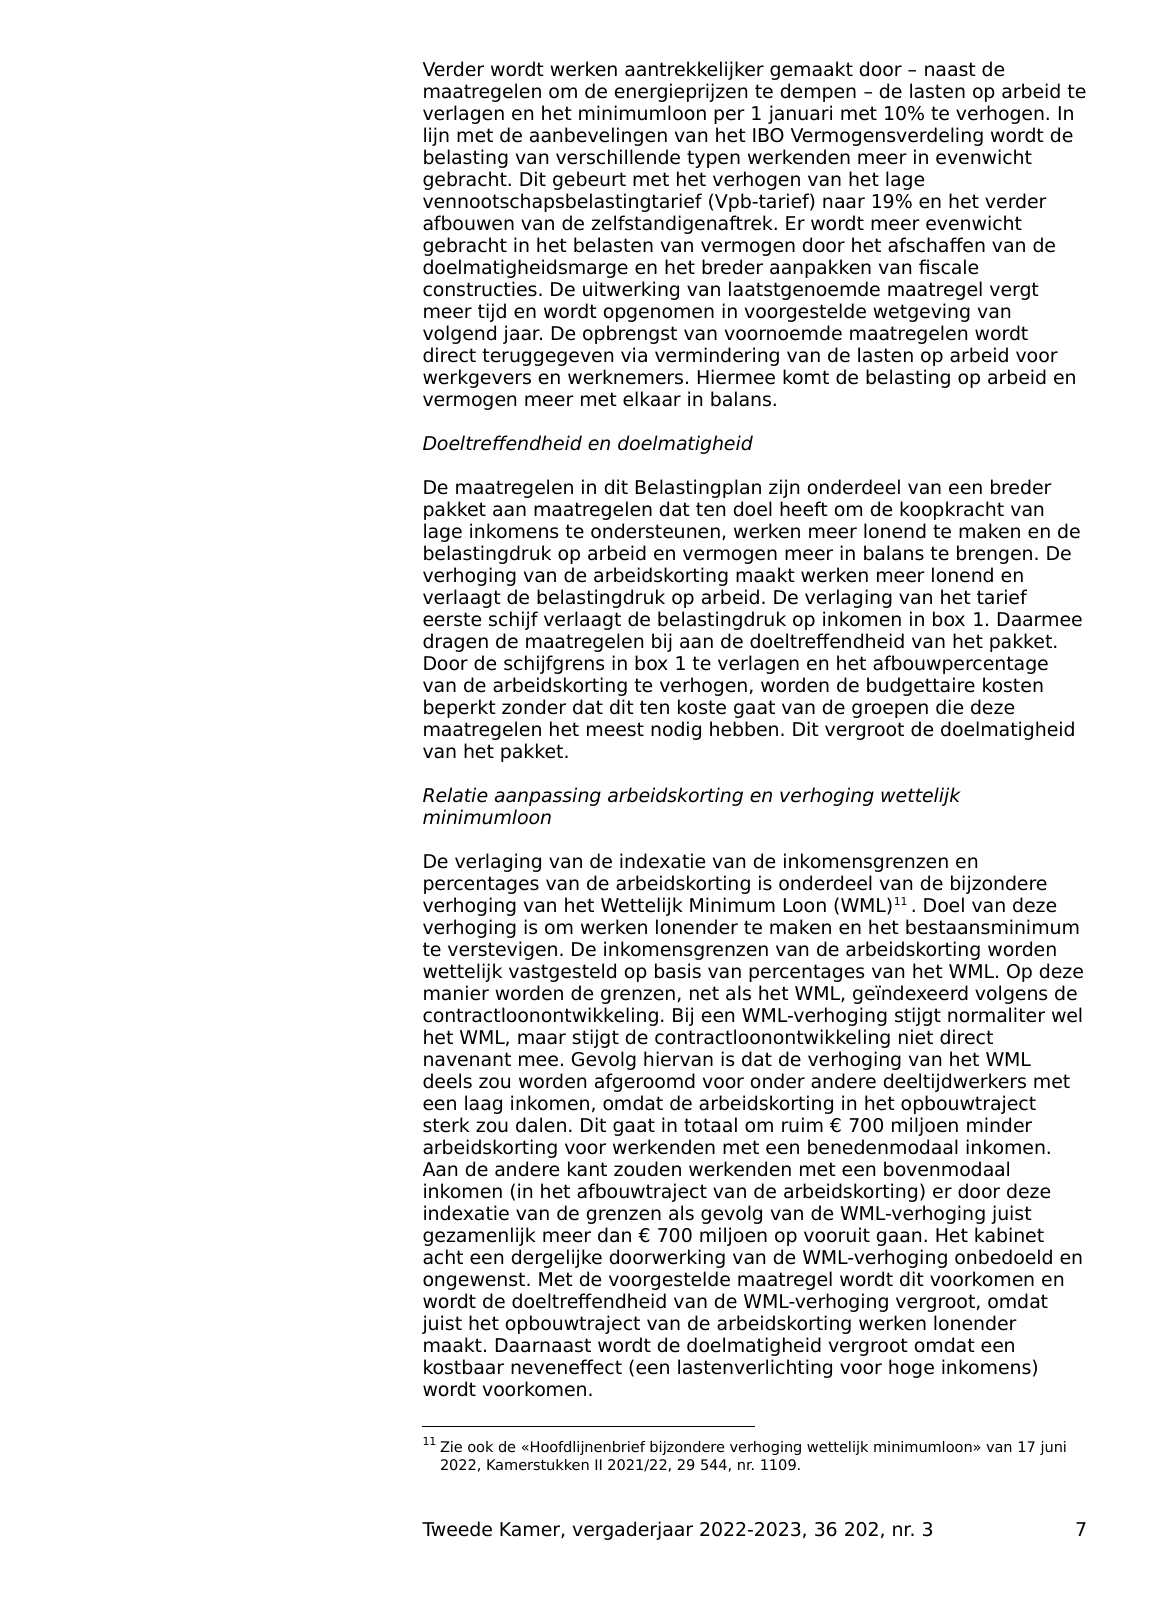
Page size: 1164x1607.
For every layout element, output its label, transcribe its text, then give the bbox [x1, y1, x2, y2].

text Verder wordt werken aantrekkelijker gemaakt door – naast de maatregelen om de energieprijzen te dempen – de lasten op arbeid te verlagen en het minimumloon per 1 januari met 10% te verhogen. In lijn met de aanbevelingen van het IBO Vermogensverdeling wordt de belasting van verschillende typen werkenden meer in evenwicht gebracht. Dit gebeurt met het verhogen van het lage vennootschapsbelastingtarief (Vpb-tarief) naar 19% en het verder afbouwen van de zelfstandigenaftrek. Er wordt meer evenwicht gebracht in het belasten van vermogen door het afschaffen van de doelmatigheidsmarge en het breder aanpakken van fiscale constructies. De uitwerking van laatstgenoemde maatregel vergt meer tijd en wordt opgenomen in voorgestelde wetgeving van volgend jaar. De opbrengst van voornoemde maatregelen wordt direct teruggegeven via vermindering van de lasten op arbeid voor werkgevers en werknemers. Hiermee komt de belasting op arbeid en vermogen meer met elkaar in balans. [422, 59, 1087, 411]
subtitle Relatie aanpassing arbeidskorting en verhoging wettelijk minimumloon [422, 785, 1087, 829]
text De maatregelen in dit Belastingplan zijn onderdeel van een breder pakket aan maatregelen dat ten doel heeft om de koopkracht van lage inkomens te ondersteunen, werken meer lonend te maken en de belastingdruk op arbeid en vermogen meer in balans te brengen. De verhoging van de arbeidskorting maakt werken meer lonend en verlaagt de belastingdruk op arbeid. De verlaging van het tarief eerste schijf verlaagt de belastingdruk op inkomen in box 1. Daarmee dragen de maatregelen bij aan de doeltreffendheid van het pakket. Door de schijfgrens in box 1 te verlagen en het afbouwpercentage van de arbeidskorting te verhogen, worden de budgettaire kosten beperkt zonder dat dit ten koste gaat van de groepen die deze maatregelen het meest nodig hebben. Dit vergroot de doelmatigheid van het pakket. [422, 477, 1087, 763]
subtitle Doeltreffendheid en doelmatigheid [422, 433, 1087, 455]
text Zie ook de «Hoofdlijnenbrief bijzondere verhoging wettelijk minimumloon» van 17 juni 2022, Kamerstukken II 2021/22, 29 544, nr. 1109. [422, 1435, 1087, 1474]
text De verlaging van de indexatie van de inkomensgrenzen en percentages van de arbeidskorting is onderdeel van de bijzondere verhoging van het Wettelijk Minimum Loon (WML). Doel van deze verhoging is om werken lonender te maken en het bestaansminimum te verstevigen. De inkomensgrenzen van de arbeidskorting worden wettelijk vastgesteld op basis van percentages van het WML. Op deze manier worden de grenzen, net als het WML, geïndexeerd volgens de contractloonontwikkeling. Bij een WML-verhoging stijgt normaliter wel het WML, maar stijgt de contractloonontwikkeling niet direct navenant mee. Gevolg hiervan is dat de verhoging van het WML deels zou worden afgeroomd voor onder andere deeltijdwerkers met een laag inkomen, omdat de arbeidskorting in het opbouwtraject sterk zou dalen. Dit gaat in totaal om ruim € 700 miljoen minder arbeidskorting voor werkenden met een benedenmodaal inkomen. Aan de andere kant zouden werkenden met een bovenmodaal inkomen (in het afbouwtraject van de arbeidskorting) er door deze indexatie van de grenzen als gevolg van de WML-verhoging juist gezamenlijk meer dan € 700 miljoen op vooruit gaan. Het kabinet acht een dergelijke doorwerking van de WML-verhoging onbedoeld en ongewenst. Met de voorgestelde maatregel wordt dit voorkomen en wordt de doeltreffendheid van de WML-verhoging vergroot, omdat juist het opbouwtraject van de arbeidskorting werken lonender maakt. Daarnaast wordt de doelmatigheid vergroot omdat een kostbaar neveneffect (een lastenverlichting voor hoge inkomens) wordt voorkomen. [422, 851, 1087, 1401]
